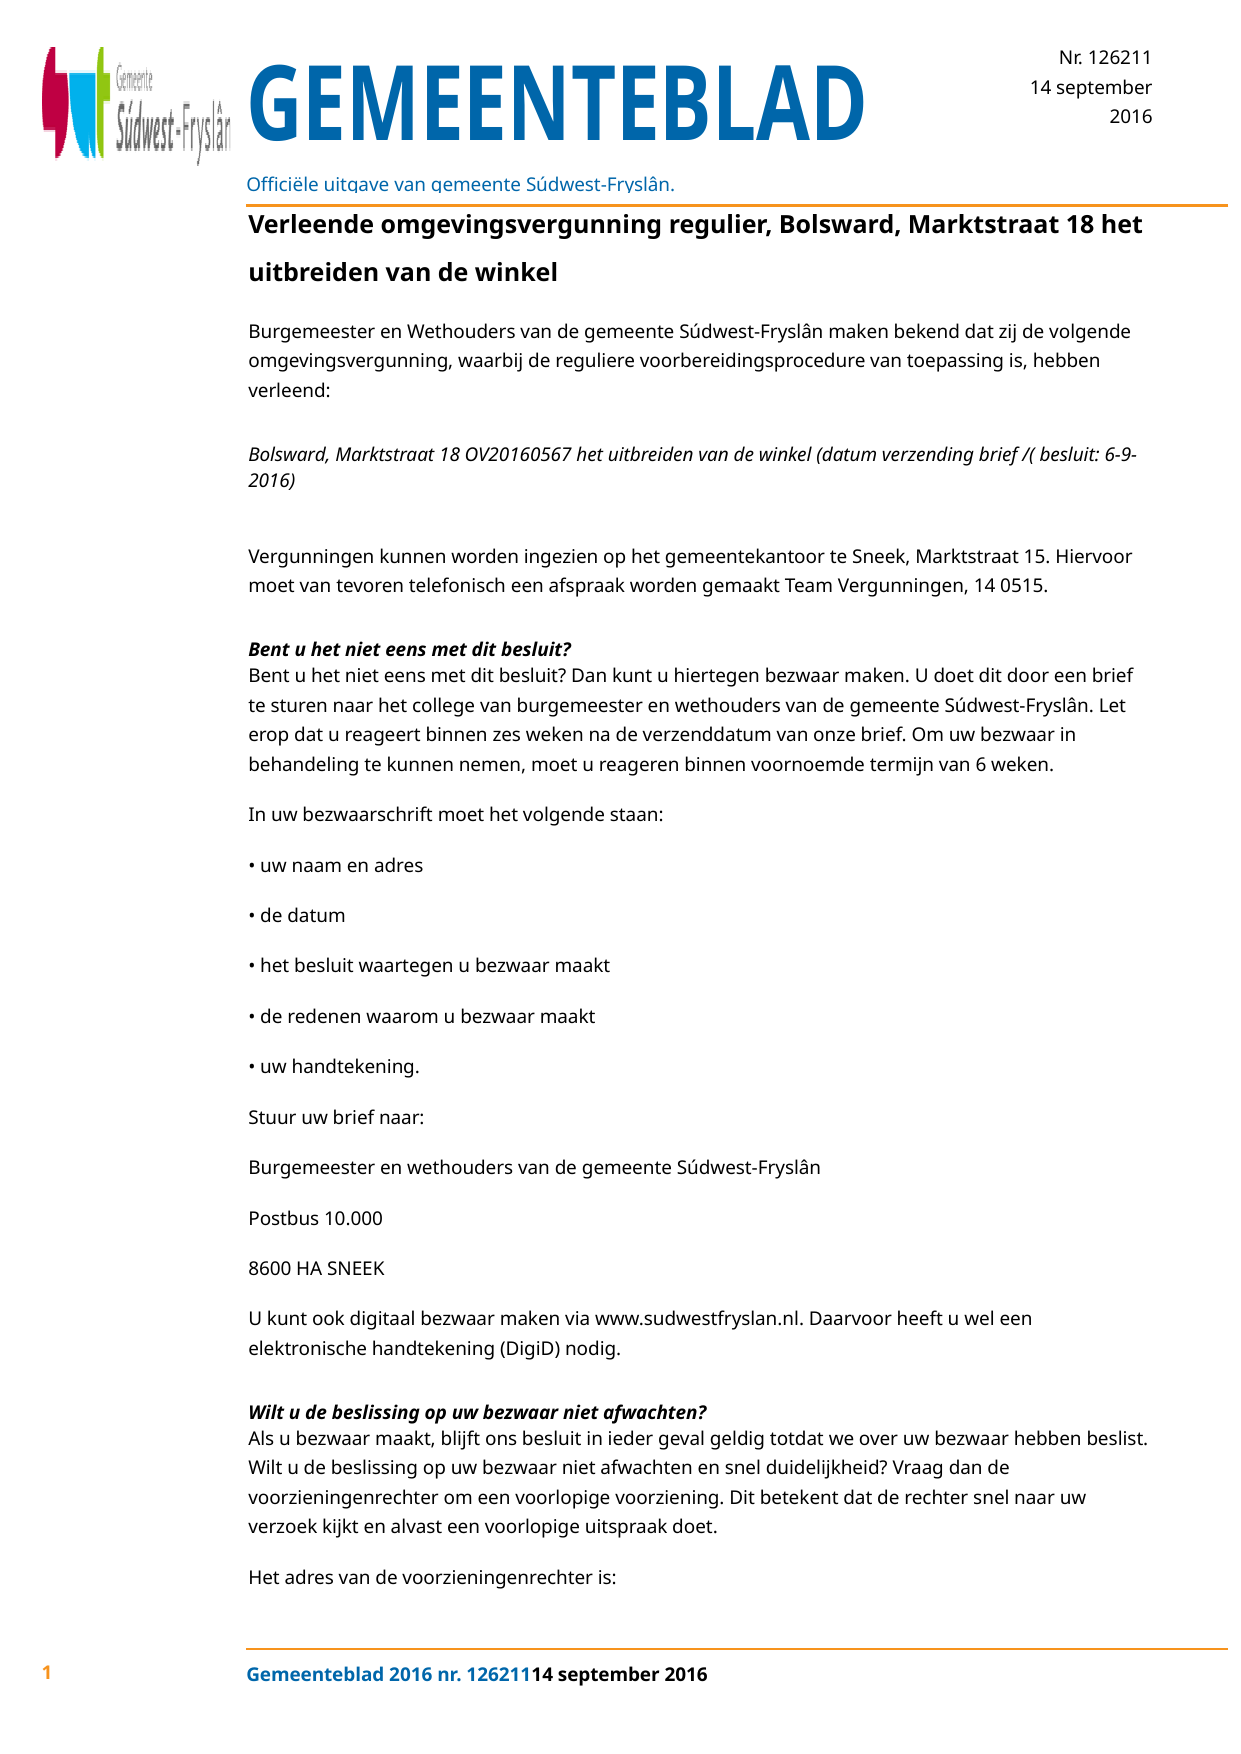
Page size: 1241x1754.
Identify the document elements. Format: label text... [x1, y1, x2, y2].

text Stuur uw brief naar: [248, 1104, 1152, 1129]
text • uw handtekening. [248, 1053, 1152, 1079]
text Postbus 10.000 [248, 1205, 1152, 1230]
text 8600 HA SNEEK [248, 1255, 1152, 1281]
text • de datum [248, 902, 1152, 928]
picture [41, 47, 231, 172]
text U kunt ook digitaal bezwaar maken via www.sudwestfryslan.nl. Daarvoor heeft u wel een elektronische handtekening (DigiD) nodig. [248, 1306, 1152, 1361]
text Bolsward, Marktstraat 18 OV20160567 het uitbreiden van de winkel (datum verzending brief /( besluit: 6-9-2016) [248, 441, 1152, 492]
text Het adres van de voorzieningenrechter is: [248, 1564, 1152, 1590]
text Burgemeester en wethouders van de gemeente Súdwest-Fryslân [248, 1154, 1152, 1180]
text Wilt u de beslissing op uw bezwaar niet afwachten? [248, 1399, 1152, 1425]
text Burgemeester en Wethouders van de gemeente Súdwest-Fryslân maken bekend dat zij de volgende omgevingsvergunning, waarbij de reguliere voorbereidingsprocedure van toepassing is, hebben verleend: [248, 318, 1152, 403]
text Verleende omgevingsvergunning regulier, Bolsward, Marktstraat 18 het uitbreiden van de winkel [248, 207, 1152, 288]
text • het besluit waartegen u bezwaar maakt [248, 953, 1152, 978]
text Vergunningen kunnen worden ingezien op het gemeentekantoor te Sneek, Marktstraat 15. Hiervoor moet van tevoren telefonisch een afspraak worden gemaakt Team Vergunningen, 14 0515. [248, 543, 1152, 598]
text Bent u het niet eens met dit besluit? Dan kunt u hiertegen bezwaar maken. U doet dit door een brief te sturen naar het college van burgemeester en wethouders van de gemeente Súdwest-Fryslân. Let erop dat u reageert binnen zes weken na de verzenddatum van onze brief. Om uw bezwaar in behandeling te kunnen nemen, moet u reageren binnen voornoemde termijn van 6 weken. [248, 662, 1152, 777]
text In uw bezwaarschrift moet het volgende staan: [248, 801, 1152, 827]
text • uw naam en adres [248, 852, 1152, 877]
text Bent u het niet eens met dit besluit? [248, 636, 1152, 662]
text Als u bezwaar maakt, blijft ons besluit in ieder geval geldig totdat we over uw bezwaar hebben beslist. Wilt u de beslissing op uw bezwaar niet afwachten en snel duidelijkheid? Vraag dan de voorzieningenrechter om een voorlopige voorziening. Dit betekent dat de rechter snel naar uw verzoek kijkt en alvast een voorlopige uitspraak doet. [248, 1425, 1152, 1539]
text • de redenen waarom u bezwaar maakt [248, 1003, 1152, 1029]
